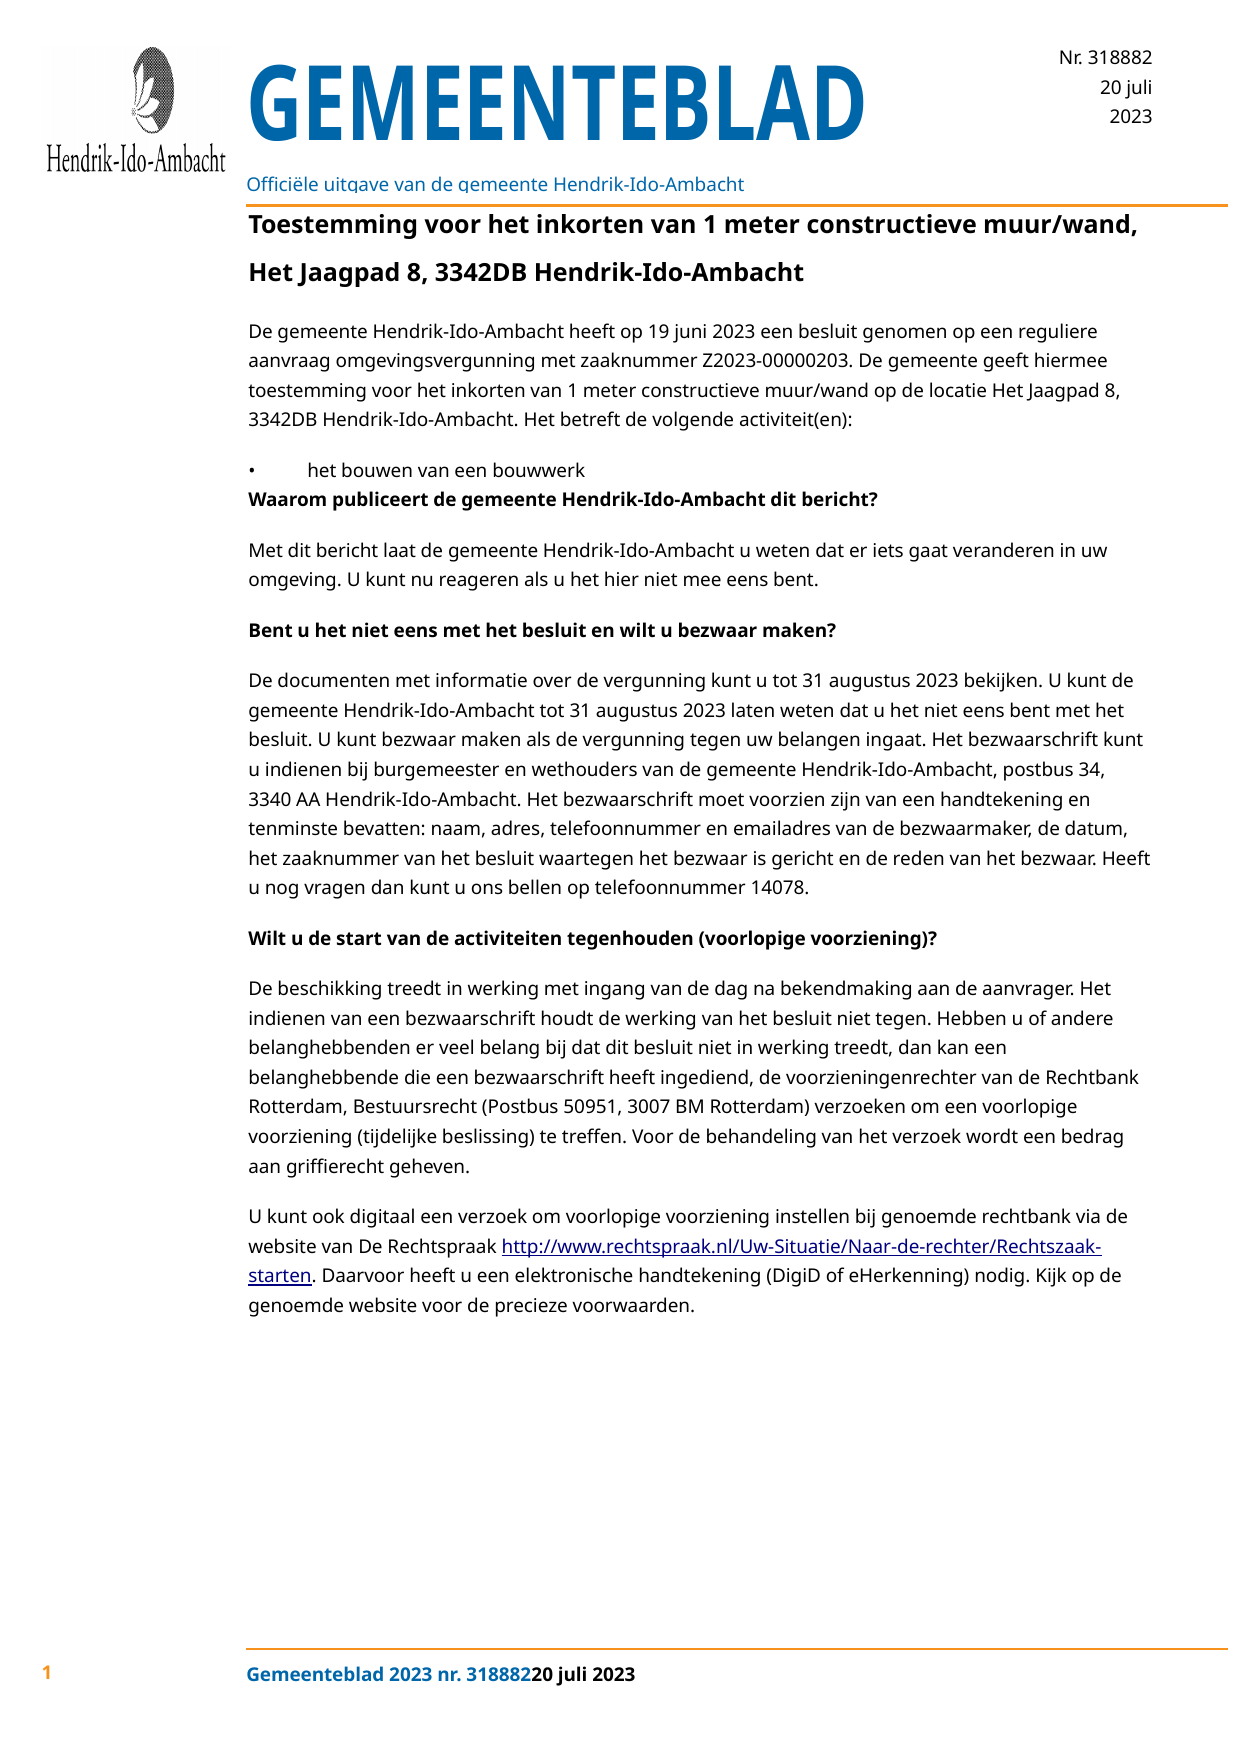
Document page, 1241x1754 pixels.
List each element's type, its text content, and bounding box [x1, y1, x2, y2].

text Bent u het niet eens met het besluit en wilt u bezwaar maken? [248, 617, 1152, 643]
text De beschikking treedt in werking met ingang van de dag na bekendmaking aan de aanvrager. Het indienen van een bezwaarschrift houdt de werking van het besluit niet tegen. Hebben u of andere belanghebbenden er veel belang bij dat dit besluit niet in werking treedt, dan kan een belanghebbende die een bezwaarschrift heeft ingediend, de voorzieningenrechter van de Rechtbank Rotterdam, Bestuursrecht (Postbus 50951, 3007 BM Rotterdam) verzoeken om een voorlopige voorziening (tijdelijke beslissing) te treffen. Voor de behandeling van het verzoek wordt een bedrag aan griffierecht geheven. [248, 975, 1152, 1179]
text Waarom publiceert de gemeente Hendrik-Ido-Ambacht dit bericht? [248, 487, 1152, 512]
text Met dit bericht laat de gemeente Hendrik-Ido-Ambacht u weten dat er iets gaat veranderen in uw omgeving. U kunt nu reageren als u het hier niet mee eens bent. [248, 537, 1152, 592]
picture [41, 47, 231, 172]
text De gemeente Hendrik-Ido-Ambacht heeft op 19 juni 2023 een besluit genomen op een reguliere aanvraag omgevingsvergunning met zaaknummer Z2023-00000203. De gemeente geeft hiermee toestemming voor het inkorten van 1 meter constructieve muur/wand op de locatie Het Jaagpad 8, 3342DB Hendrik-Ido-Ambacht. Het betreft de volgende activiteit(en): [248, 318, 1152, 432]
list het bouwen van een bouwwerk [248, 457, 1152, 483]
text Wilt u de start van de activiteiten tegenhouden (voorlopige voorziening)? [248, 925, 1152, 951]
text De documenten met informatie over de vergunning kunt u tot 31 augustus 2023 bekijken. U kunt de gemeente Hendrik-Ido-Ambacht tot 31 augustus 2023 laten weten dat u het niet eens bent met het besluit. U kunt bezwaar maken als de vergunning tegen uw belangen ingaat. Het bezwaarschrift kunt u indienen bij burgemeester en wethouders van de gemeente Hendrik-Ido-Ambacht, postbus 34, 3340 AA Hendrik-Ido-Ambacht. Het bezwaarschrift moet voorzien zijn van een handtekening en tenminste bevatten: naam, adres, telefoonnummer en emailadres van de bezwaarmaker, de datum, het zaaknummer van het besluit waartegen het bezwaar is gericht en de reden van het bezwaar. Heeft u nog vragen dan kunt u ons bellen op telefoonnummer 14078. [248, 667, 1152, 900]
text Toestemming voor het inkorten van 1 meter constructieve muur/wand, Het Jaagpad 8, 3342DB Hendrik-Ido-Ambacht [248, 207, 1152, 288]
text U kunt ook digitaal een verzoek om voorlopige voorziening instellen bij genoemde rechtbank via de website van De Rechtspraak http://www.rechtspraak.nl/Uw-Situatie/Naar-de-rechter/Rechtszaak-starten. Daarvoor heeft u een elektronische handtekening (DigiD of eHerkenning) nodig. Kijk op de genoemde website voor de precieze voorwaarden. [248, 1203, 1152, 1318]
